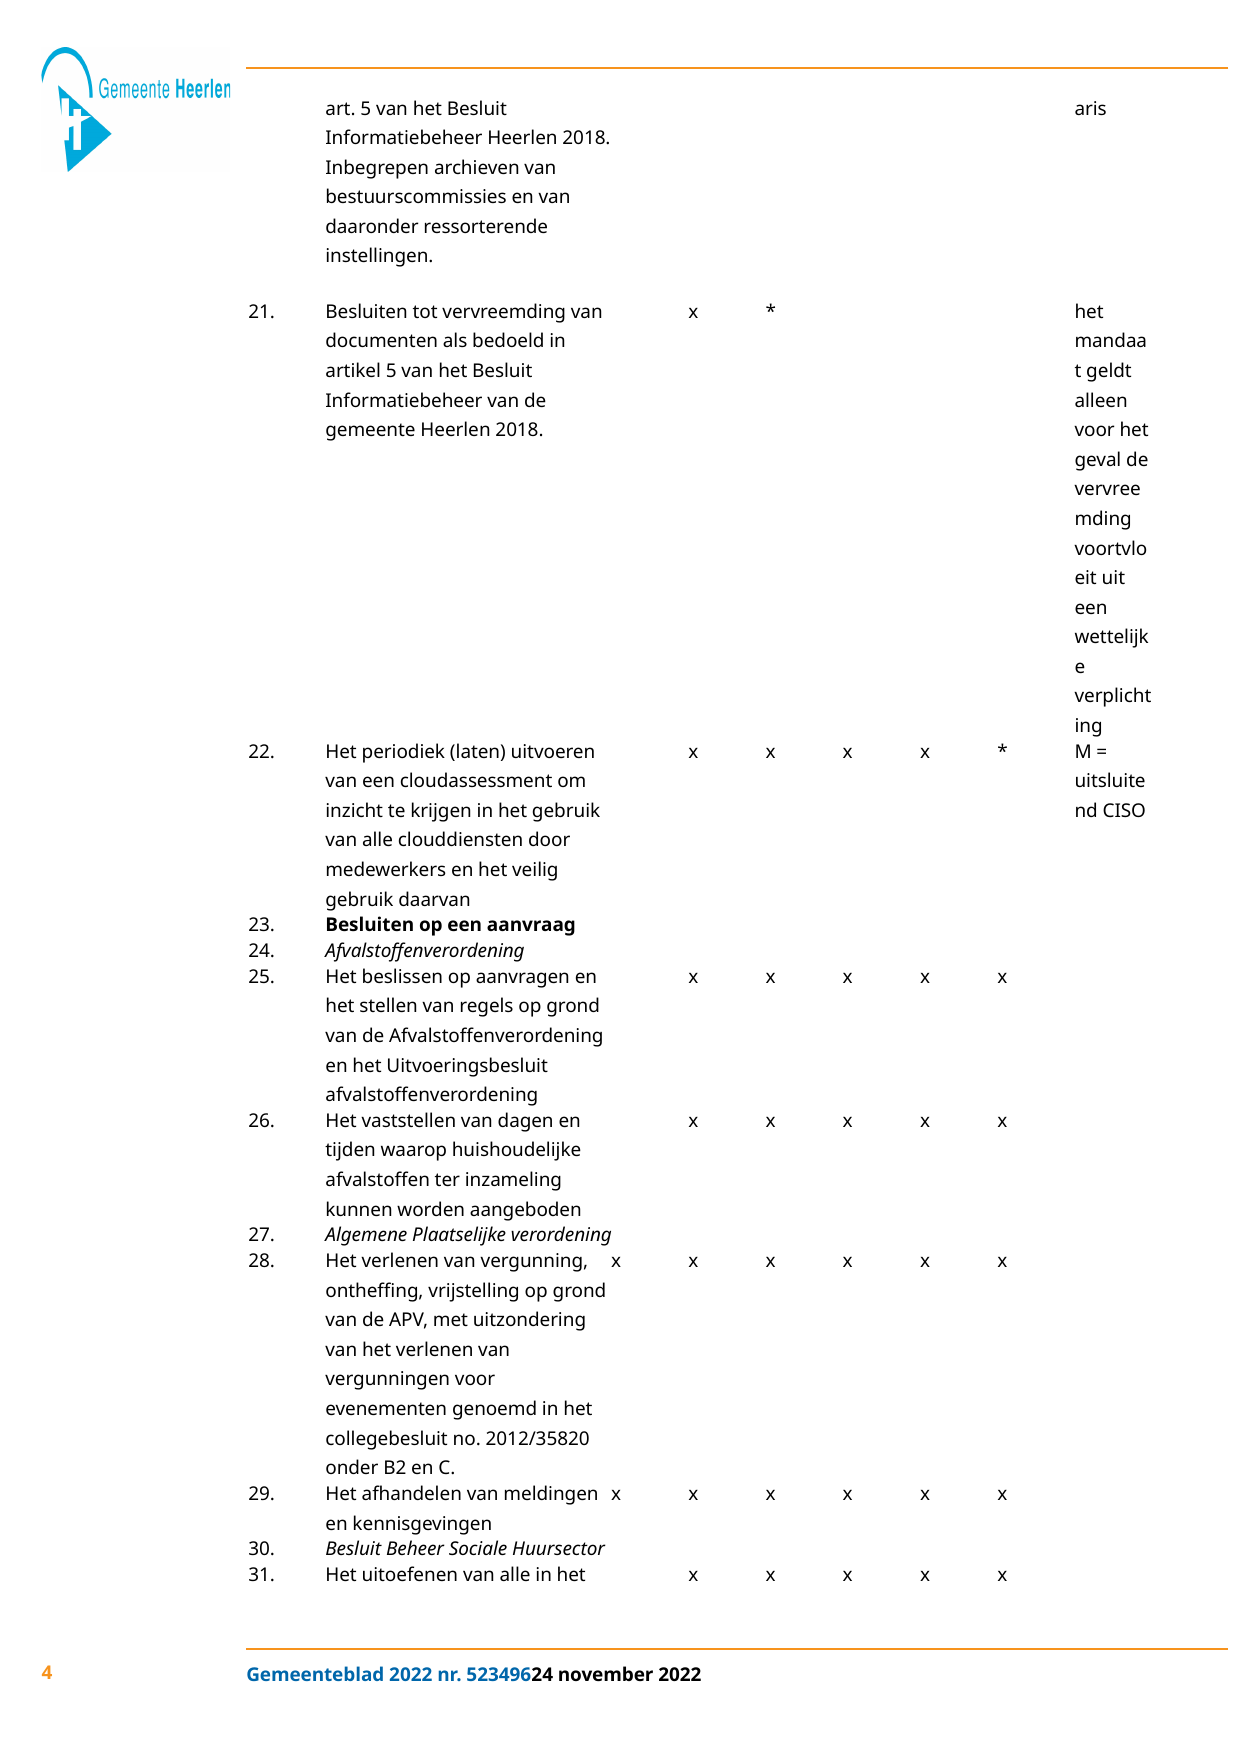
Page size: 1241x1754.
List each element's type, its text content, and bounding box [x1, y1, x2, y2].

table_cell x [688, 1247, 765, 1480]
table_cell x [843, 1561, 920, 1587]
picture [41, 47, 59, 70]
table_cell [611, 963, 688, 1107]
table_cell x [997, 1247, 1074, 1480]
table_cell [248, 738, 325, 912]
table_cell x [688, 1107, 765, 1222]
table_cell [248, 1561, 325, 1587]
table_cell x [688, 298, 765, 738]
table_cell [611, 738, 688, 912]
table_cell [248, 1107, 325, 1222]
table_cell x [920, 1561, 997, 1587]
table_cell [920, 95, 997, 298]
table_cell [611, 1561, 688, 1587]
table_cell [611, 1107, 688, 1222]
table_cell x [997, 1480, 1074, 1535]
table_cell [1074, 963, 1152, 1107]
table_cell Besluiten tot vervreemding van documenten als bedoeld in artikel 5 van het Besluit Informatiebeheer van de gemeente Heerlen 2018. [325, 298, 611, 738]
table_cell [1074, 1480, 1152, 1535]
table_cell x [920, 1107, 997, 1222]
table_cell x [843, 738, 920, 912]
table_cell x [688, 963, 765, 1107]
table_cell x [765, 963, 842, 1107]
table_cell [248, 912, 325, 937]
table_cell art. 5 van het Besluit Informatiebeheer Heerlen 2018. Inbegrepen archieven van bestuurscommissies en van daaronder ressorterende instellingen. [325, 95, 611, 298]
table_cell x [611, 1247, 688, 1480]
table_cell x [997, 1107, 1074, 1222]
table_cell x [688, 1561, 765, 1587]
table_cell Afvalstoffenverordening [325, 937, 1152, 963]
table_cell * [765, 298, 842, 738]
table_cell [248, 95, 325, 298]
table_cell Het periodiek (laten) uitvoeren van een cloudassessment om inzicht te krijgen in het gebruik van alle clouddiensten door medewerkers en het veilig gebruik daarvan [325, 738, 611, 912]
table_cell x [997, 963, 1074, 1107]
table_cell [920, 298, 997, 738]
table_cell [997, 95, 1074, 298]
table_cell [248, 1222, 325, 1247]
table_cell [248, 1480, 325, 1535]
table_cell x [688, 738, 765, 912]
table_cell Besluiten op een aanvraag [325, 912, 1152, 937]
table_cell Algemene Plaatselijke verordening [325, 1222, 1152, 1247]
table_cell x [765, 1561, 842, 1587]
table_cell * [997, 738, 1074, 912]
table_cell [1074, 1561, 1152, 1587]
table_cell [248, 1247, 325, 1480]
table_cell [765, 95, 842, 298]
table_cell [843, 298, 920, 738]
table_cell x [843, 1107, 920, 1222]
table_cell Het beslissen op aanvragen en het stellen van regels op grond van de Afvalstoffenverordening en het Uitvoeringsbesluit afvalstoffenverordening [325, 963, 611, 1107]
table_cell [248, 937, 325, 963]
table_cell [611, 95, 688, 298]
table_cell x [843, 963, 920, 1107]
table_cell het mandaat geldt alleen voor het geval de vervreemding voortvloeit uit een wettelijke verplichting [1074, 298, 1152, 738]
table_cell [611, 298, 688, 738]
table_cell x [765, 738, 842, 912]
table_cell Besluit Beheer Sociale Huursector [325, 1535, 1152, 1561]
table_cell [688, 95, 765, 298]
table_cell [248, 963, 325, 1107]
table_cell x [765, 1480, 842, 1535]
table_cell Het verlenen van vergunning, ontheffing, vrijstelling op grond van de APV, met uitzondering van het verlenen van vergunningen voor evenementen genoemd in het collegebesluit no. 2012/35820 onder B2 en C. [325, 1247, 611, 1480]
table_cell [1074, 1107, 1152, 1222]
table_cell [843, 95, 920, 298]
table_cell [248, 1535, 325, 1561]
picture [41, 47, 231, 172]
table_cell x [920, 963, 997, 1107]
table_cell x [688, 1480, 765, 1535]
table_cell x [765, 1107, 842, 1222]
table_cell Het afhandelen van meldingen en kennisgevingen [325, 1480, 611, 1535]
table_cell [248, 298, 325, 738]
table_cell Het vaststellen van dagen en tijden waarop huishoudelijke afvalstoffen ter inzameling kunnen worden aangeboden [325, 1107, 611, 1222]
table_cell M = uitsluitend CISO [1074, 738, 1152, 912]
table_cell x [920, 1480, 997, 1535]
table_cell x [843, 1247, 920, 1480]
table_cell x [997, 1561, 1074, 1587]
table_cell Het uitoefenen van alle in het [325, 1561, 611, 1587]
table_cell x [843, 1480, 920, 1535]
table_cell [1074, 1247, 1152, 1480]
table_cell x [920, 1247, 997, 1480]
table_cell x [920, 738, 997, 912]
table_cell x [611, 1480, 688, 1535]
table_cell x [765, 1247, 842, 1480]
table_cell aris [1074, 95, 1152, 298]
table_cell [997, 298, 1074, 738]
